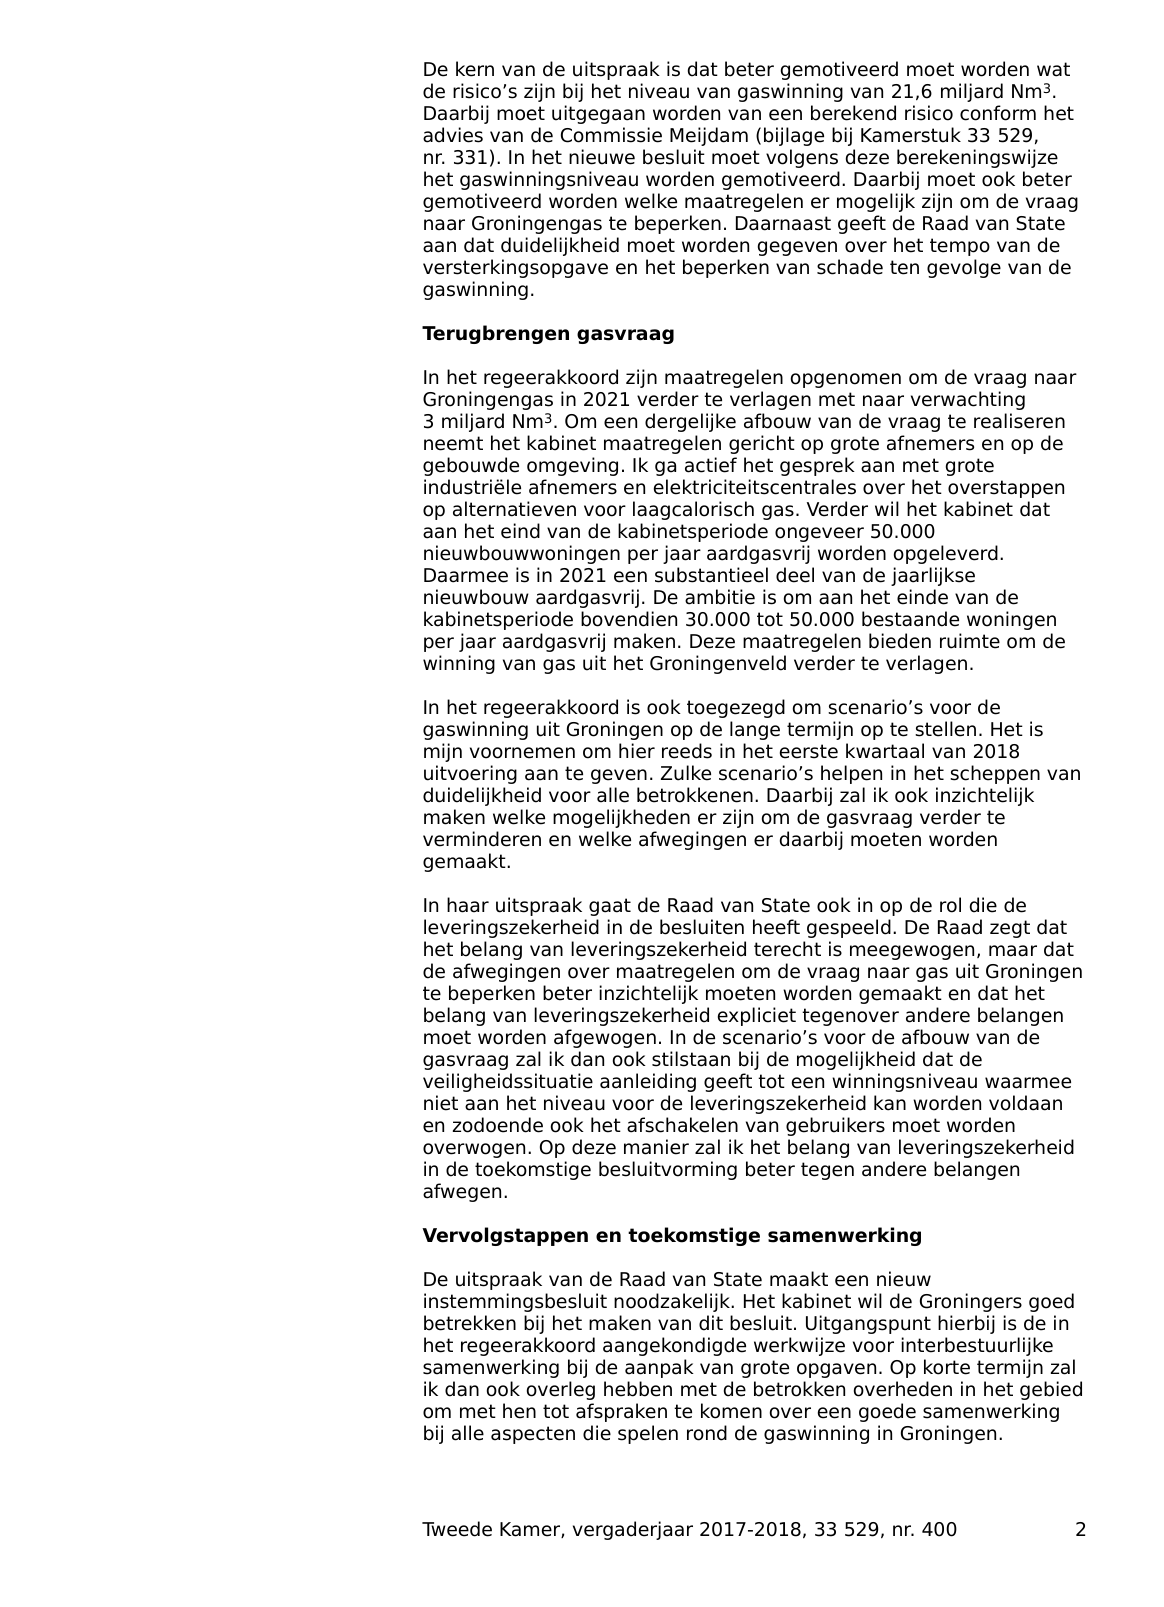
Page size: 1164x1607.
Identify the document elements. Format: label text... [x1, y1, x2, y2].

text In het regeerakkoord is ook toegezegd om scenario’s voor de gaswinning uit Groningen op de lange termijn op te stellen. Het is mijn voornemen om hier reeds in het eerste kwartaal van 2018 uitvoering aan te geven. Zulke scenario’s helpen in het scheppen van duidelijkheid voor alle betrokkenen. Daarbij zal ik ook inzichtelijk maken welke mogelijkheden er zijn om de gasvraag verder te verminderen en welke afwegingen er daarbij moeten worden gemaakt. [422, 697, 1087, 873]
text In haar uitspraak gaat de Raad van State ook in op de rol die de leveringszekerheid in de besluiten heeft gespeeld. De Raad zegt dat het belang van leveringszekerheid terecht is meegewogen, maar dat de afwegingen over maatregelen om de vraag naar gas uit Groningen te beperken beter inzichtelijk moeten worden gemaakt en dat het belang van leveringszekerheid expliciet tegenover andere belangen moet worden afgewogen. In de scenario’s voor de afbouw van de gasvraag zal ik dan ook stilstaan bij de mogelijkheid dat de veiligheidssituatie aanleiding geeft tot een winningsniveau waarmee niet aan het niveau voor de leveringszekerheid kan worden voldaan en zodoende ook het afschakelen van gebruikers moet worden overwogen. Op deze manier zal ik het belang van leveringszekerheid in de toekomstige besluitvorming beter tegen andere belangen afwegen. [422, 895, 1087, 1203]
text In het regeerakkoord zijn maatregelen opgenomen om de vraag naar Groningengas in 2021 verder te verlagen met naar verwachting 3 miljard Nm3. Om een dergelijke afbouw van de vraag te realiseren neemt het kabinet maatregelen gericht op grote afnemers en op de gebouwde omgeving. Ik ga actief het gesprek aan met grote industriële afnemers en elektriciteitscentrales over het overstappen op alternatieven voor laagcalorisch gas. Verder wil het kabinet dat aan het eind van de kabinetsperiode ongeveer 50.000 nieuwbouwwoningen per jaar aardgasvrij worden opgeleverd. Daarmee is in 2021 een substantieel deel van de jaarlijkse nieuwbouw aardgasvrij. De ambitie is om aan het einde van de kabinetsperiode bovendien 30.000 tot 50.000 bestaande woningen per jaar aardgasvrij maken. Deze maatregelen bieden ruimte om de winning van gas uit het Groningenveld verder te verlagen. [422, 367, 1087, 675]
subtitle Terugbrengen gasvraag [422, 323, 1087, 345]
text De uitspraak van de Raad van State maakt een nieuw instemmingsbesluit noodzakelijk. Het kabinet wil de Groningers goed betrekken bij het maken van dit besluit. Uitgangspunt hierbij is de in het regeerakkoord aangekondigde werkwijze voor interbestuurlijke samenwerking bij de aanpak van grote opgaven. Op korte termijn zal ik dan ook overleg hebben met de betrokken overheden in het gebied om met hen tot afspraken te komen over een goede samenwerking bij alle aspecten die spelen rond de gaswinning in Groningen. [422, 1269, 1087, 1445]
subtitle Vervolgstappen en toekomstige samenwerking [422, 1225, 1087, 1247]
text De kern van de uitspraak is dat beter gemotiveerd moet worden wat de risico’s zijn bij het niveau van gaswinning van 21,6 miljard Nm3. Daarbij moet uitgegaan worden van een berekend risico conform het advies van de Commissie Meijdam (bijlage bij Kamerstuk 33 529, nr. 331). In het nieuwe besluit moet volgens deze berekeningswijze het gaswinningsniveau worden gemotiveerd. Daarbij moet ook beter gemotiveerd worden welke maatregelen er mogelijk zijn om de vraag naar Groningengas te beperken. Daarnaast geeft de Raad van State aan dat duidelijkheid moet worden gegeven over het tempo van de versterkingsopgave en het beperken van schade ten gevolge van de gaswinning. [422, 59, 1087, 301]
